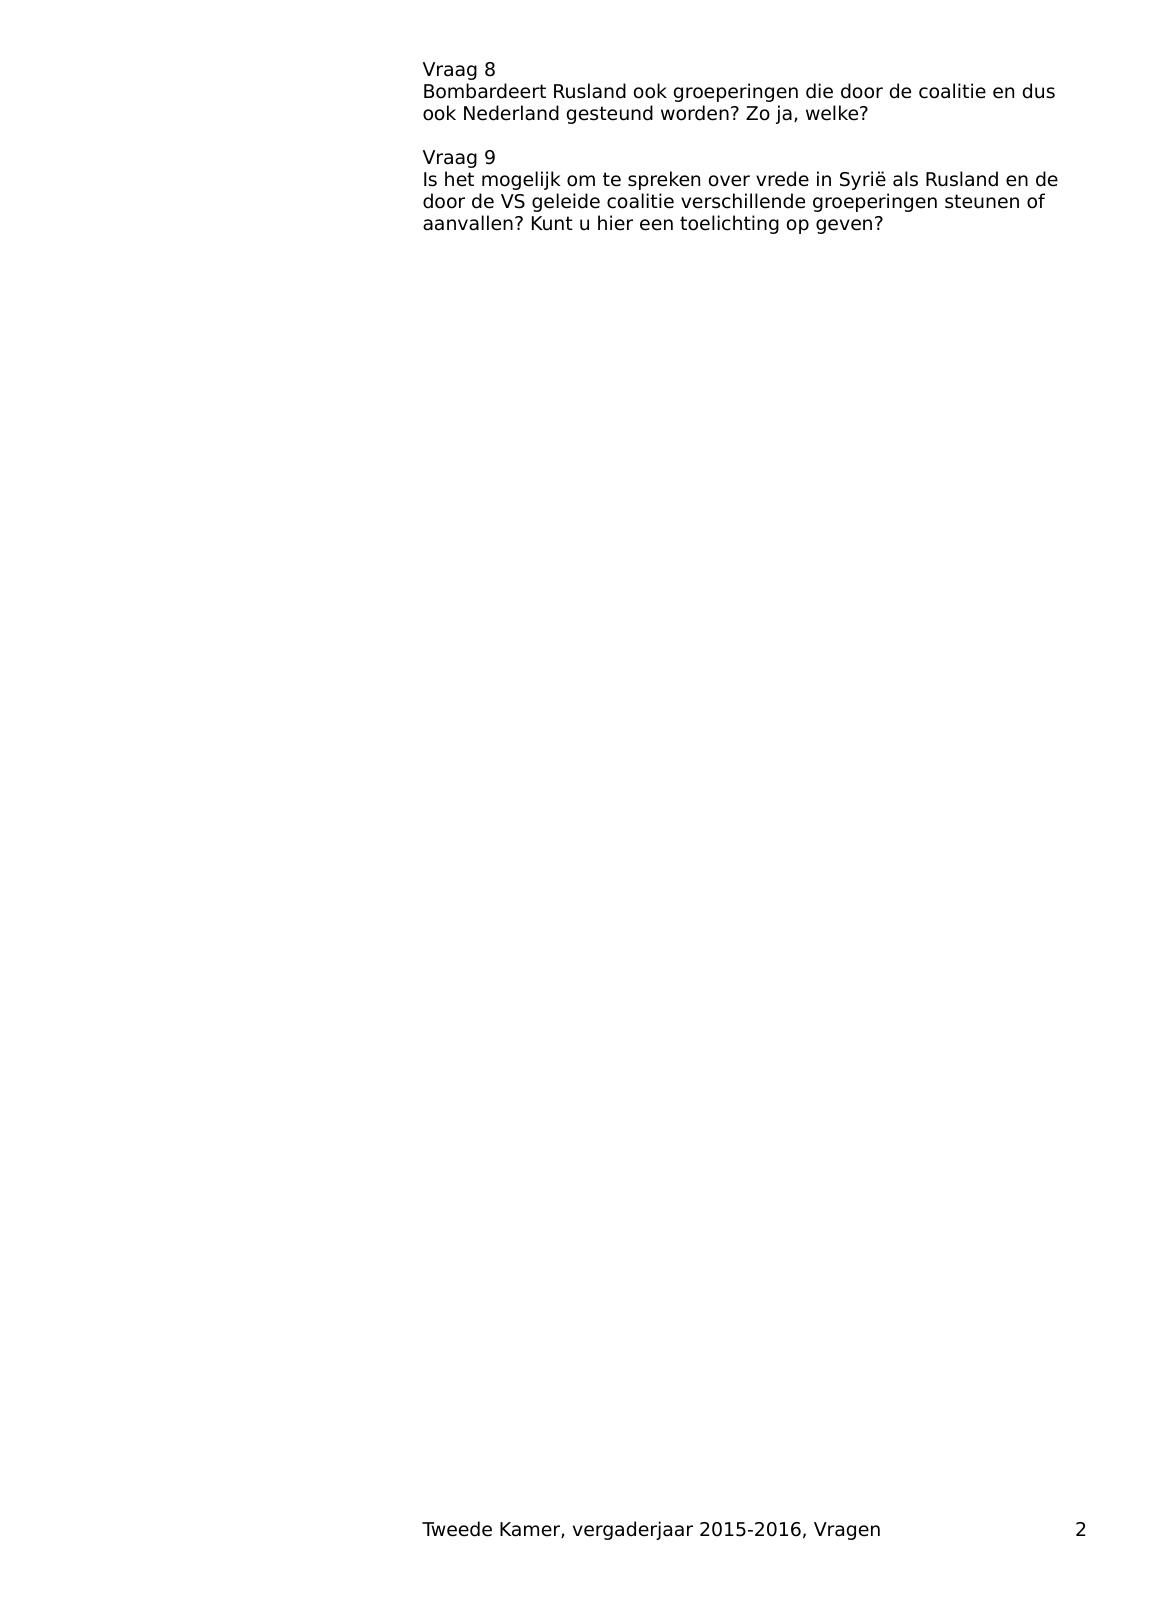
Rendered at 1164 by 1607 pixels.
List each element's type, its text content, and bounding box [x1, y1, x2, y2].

text Vraag 9 [422, 147, 1087, 169]
text Vraag 8 [422, 59, 1087, 81]
text Is het mogelijk om te spreken over vrede in Syrië als Rusland en de door de VS geleide coalitie verschillende groeperingen steunen of aanvallen? Kunt u hier een toelichting op geven? [422, 169, 1087, 235]
text Bombardeert Rusland ook groeperingen die door de coalitie en dus ook Nederland gesteund worden? Zo ja, welke? [422, 81, 1087, 125]
